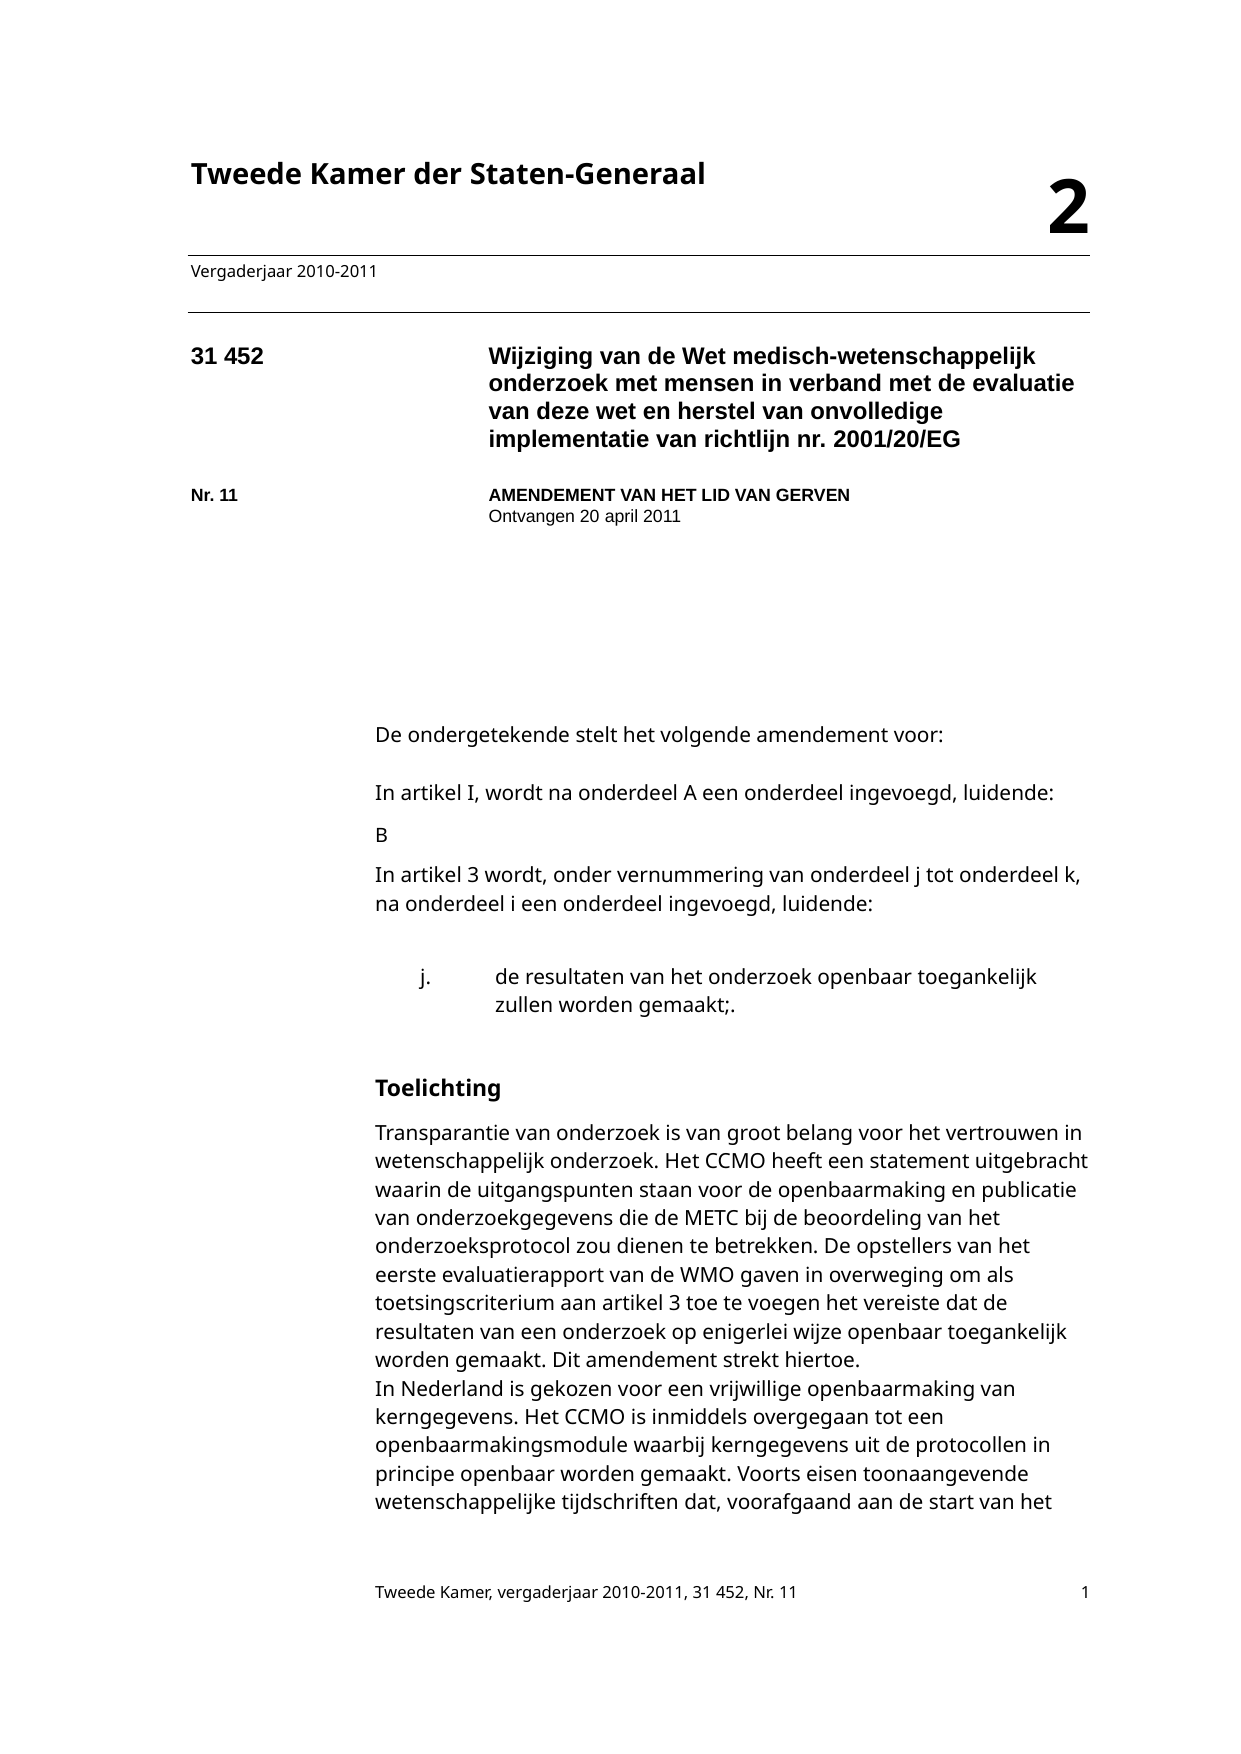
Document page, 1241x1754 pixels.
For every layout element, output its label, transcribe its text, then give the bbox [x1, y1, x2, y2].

table_cell Wijziging van de Wet medisch-wetenschappelijk onderzoek met mensen in verband met de evaluatie van deze wet en herstel van onvolledige implementatie van richtlijn nr. 2001/20/EG [485, 339, 1090, 482]
table_cell [485, 256, 1090, 312]
table_cell Nr. 11 [188, 482, 485, 601]
table_cell AMENDEMENT VAN HET LID VAN GERVEN Ontvangen 20 april 2011 [485, 482, 1090, 601]
table_cell 31 452 [188, 339, 485, 482]
table_cell [188, 313, 485, 339]
text In artikel I, wordt na onderdeel A een onderdeel ingevoegd, luidende: [375, 778, 1090, 807]
text In Nederland is gekozen voor een vrijwillige openbaarmaking van kerngegevens. Het CCMO is inmiddels overgegaan tot een openbaarmakingsmodule waarbij kerngegevens uit de protocollen in principe openbaar worden gemaakt. Voorts eisen toonaangevende wetenschappelijke tijdschriften dat, voorafgaand aan de start van het [375, 1374, 1090, 1516]
subtitle Toelichting [375, 1072, 1090, 1103]
text Transparantie van onderzoek is van groot belang voor het vertrouwen in wetenschappelijk onderzoek. Het CCMO heeft een statement uitgebracht waarin de uitgangspunten staan voor de openbaarmaking en publicatie van onderzoekgegevens die de METC bij de beoordeling van het onderzoeksprotocol zou dienen te betrekken. De opstellers van het eerste evaluatierapport van de WMO gaven in overweging om als toetsingscriterium aan artikel 3 toe te voegen het vereiste dat de resultaten van een onderzoek op enigerlei wijze openbaar toegankelijk worden gemaakt. Dit amendement strekt hiertoe. [375, 1118, 1090, 1374]
text De ondergetekende stelt het volgende amendement voor: [375, 720, 1090, 748]
text In artikel 3 wordt, onder vernummering van onderdeel j tot onderdeel k, na onderdeel i een onderdeel ingevoegd, luidende: [375, 860, 1090, 917]
text B [375, 822, 1090, 848]
table_header Tweede Kamer der Staten-Generaal [188, 150, 909, 255]
list de resultaten van het onderzoek openbaar toegankelijk zullen worden gemaakt;. [420, 962, 1090, 1019]
table_header 2 [910, 150, 1090, 255]
table_cell Vergaderjaar 2010-2011 [188, 256, 485, 312]
table_cell [485, 313, 1090, 339]
